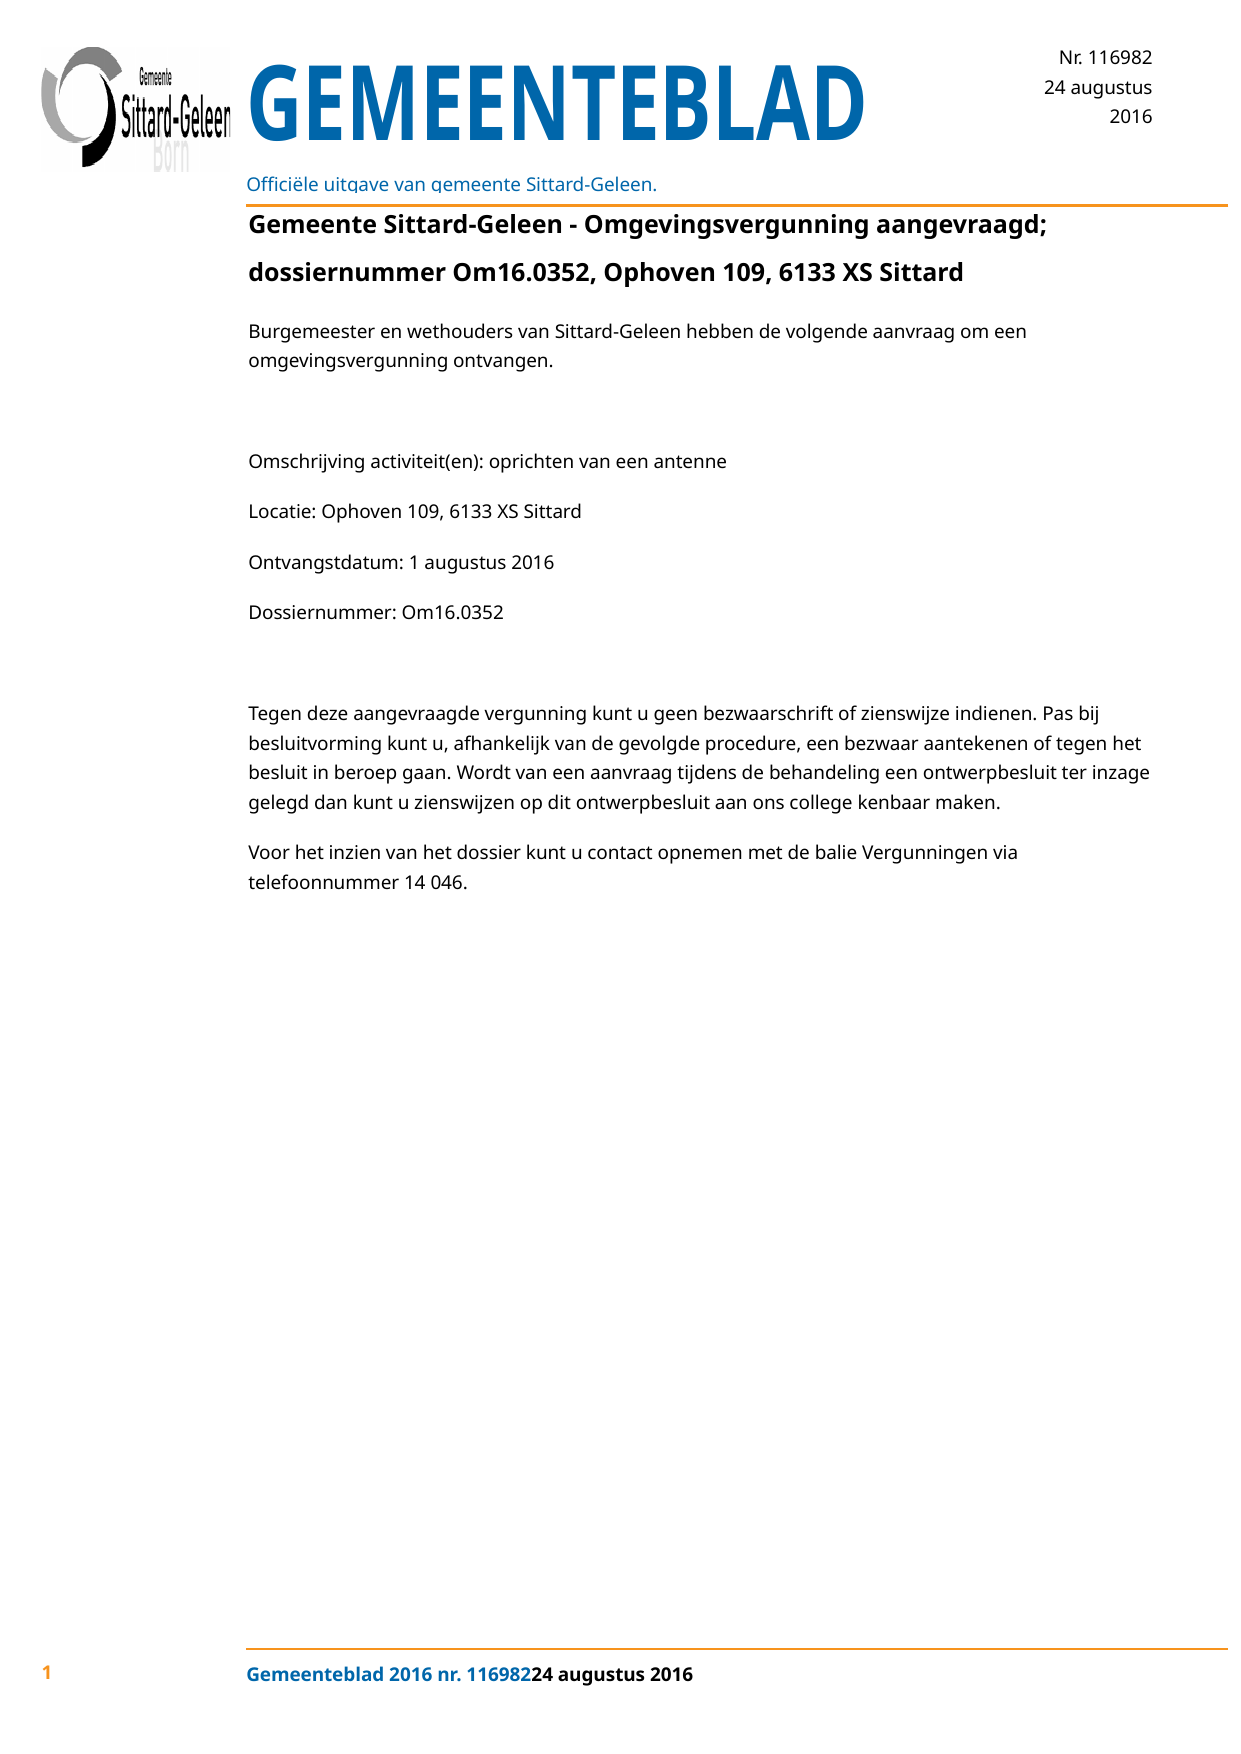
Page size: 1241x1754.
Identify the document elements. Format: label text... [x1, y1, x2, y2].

text Omschrijving activiteit(en): oprichten van een antenne [248, 448, 1152, 474]
text Voor het inzien van het dossier kunt u contact opnemen met de balie Vergunningen via telefoonnummer 14 046. [248, 839, 1152, 895]
picture [41, 47, 231, 172]
text Tegen deze aangevraagde vergunning kunt u geen bezwaarschrift of zienswijze indienen. Pas bij besluitvorming kunt u, afhankelijk van de gevolgde procedure, een bezwaar aantekenen of tegen het besluit in beroep gaan. Wordt van een aanvraag tijdens de behandeling een ontwerpbesluit ter inzage gelegd dan kunt u zienswijzen op dit ontwerpbesluit aan ons college kenbaar maken. [248, 700, 1152, 815]
text Dossiernummer: Om16.0352 [248, 599, 1152, 625]
text Gemeente Sittard-Geleen - Omgevingsvergunning aangevraagd; dossiernummer Om16.0352, Ophoven 109, 6133 XS Sittard [248, 207, 1152, 288]
text Locatie: Ophoven 109, 6133 XS Sittard [248, 499, 1152, 524]
text Ontvangstdatum: 1 augustus 2016 [248, 549, 1152, 575]
text Burgemeester en wethouders van Sittard-Geleen hebben de volgende aanvraag om een omgevingsvergunning ontvangen. [248, 318, 1152, 373]
